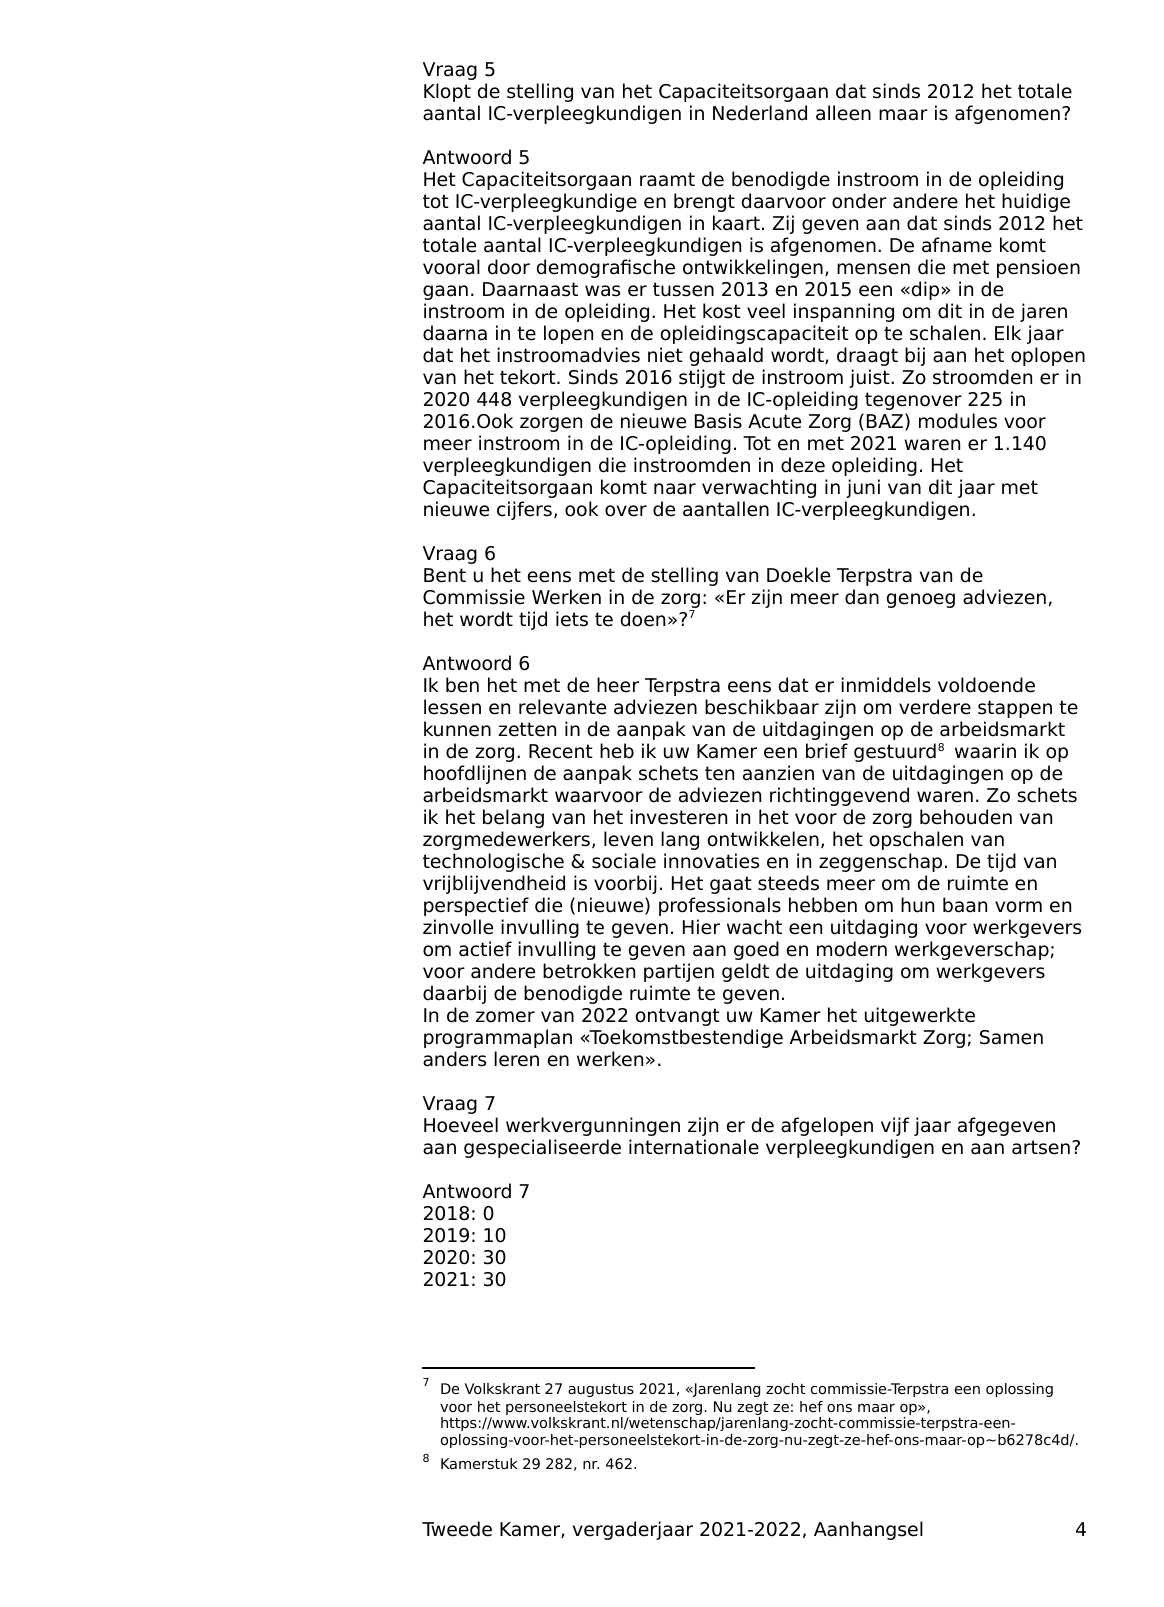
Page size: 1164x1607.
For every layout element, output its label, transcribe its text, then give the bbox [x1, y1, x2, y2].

text Vraag 6 [422, 543, 1087, 565]
text Antwoord 5 [422, 147, 1087, 169]
text Kamerstuk 29 282, nr. 462. [422, 1452, 1087, 1474]
text Klopt de stelling van het Capaciteitsorgaan dat sinds 2012 het totale aantal IC-verpleegkundigen in Nederland alleen maar is afgenomen? [422, 81, 1087, 125]
text Antwoord 7 [422, 1181, 1087, 1203]
text 2019: 10 [422, 1225, 1087, 1247]
text In de zomer van 2022 ontvangt uw Kamer het uitgewerkte programmaplan «Toekomstbestendige Arbeidsmarkt Zorg; Samen anders leren en werken». [422, 1005, 1087, 1071]
text Vraag 5 [422, 59, 1087, 81]
text Ik ben het met de heer Terpstra eens dat er inmiddels voldoende lessen en relevante adviezen beschikbaar zijn om verdere stappen te kunnen zetten in de aanpak van de uitdagingen op de arbeidsmarkt in de zorg. Recent heb ik uw Kamer een brief gestuurd waarin ik op hoofdlijnen de aanpak schets ten aanzien van de uitdagingen op de arbeidsmarkt waarvoor de adviezen richtinggevend waren. Zo schets ik het belang van het investeren in het voor de zorg behouden van zorgmedewerkers, leven lang ontwikkelen, het opschalen van technologische & sociale innovaties en in zeggenschap. De tijd van vrijblijvendheid is voorbij. Het gaat steeds meer om de ruimte en perspectief die (nieuwe) professionals hebben om hun baan vorm en zinvolle invulling te geven. Hier wacht een uitdaging voor werkgevers om actief invulling te geven aan goed en modern werkgeverschap; voor andere betrokken partijen geldt de uitdaging om werkgevers daarbij de benodigde ruimte te geven. [422, 675, 1087, 1005]
text Het Capaciteitsorgaan raamt de benodigde instroom in de opleiding tot IC-verpleegkundige en brengt daarvoor onder andere het huidige aantal IC-verpleegkundigen in kaart. Zij geven aan dat sinds 2012 het totale aantal IC-verpleegkundigen is afgenomen. De afname komt vooral door demografische ontwikkelingen, mensen die met pensioen gaan. Daarnaast was er tussen 2013 en 2015 een «dip» in de instroom in de opleiding. Het kost veel inspanning om dit in de jaren daarna in te lopen en de opleidingscapaciteit op te schalen. Elk jaar dat het instroomadvies niet gehaald wordt, draagt bij aan het oplopen van het tekort. Sinds 2016 stijgt de instroom juist. Zo stroomden er in 2020 448 verpleegkundigen in de IC-opleiding tegenover 225 in 2016.Ook zorgen de nieuwe Basis Acute Zorg (BAZ) modules voor meer instroom in de IC-opleiding. Tot en met 2021 waren er 1.140 verpleegkundigen die instroomden in deze opleiding. Het Capaciteitsorgaan komt naar verwachting in juni van dit jaar met nieuwe cijfers, ook over de aantallen IC-verpleegkundigen. [422, 169, 1087, 521]
text Vraag 7 [422, 1093, 1087, 1115]
text 2020: 30 [422, 1247, 1087, 1269]
text De Volkskrant 27 augustus 2021, «Jarenlang zocht commissie-Terpstra een oplossing voor het personeelstekort in de zorg. Nu zegt ze: hef ons maar op», https://www.volkskrant.nl/wetenschap/jarenlang-zocht-commissie-terpstra-een-oplossing-voor-het-personeelstekort-in-de-zorg-nu-zegt-ze-hef-ons-maar-op~b6278c4d/. [422, 1377, 1087, 1449]
text Antwoord 6 [422, 653, 1087, 675]
text 2021: 30 [422, 1269, 1087, 1291]
text Hoeveel werkvergunningen zijn er de afgelopen vijf jaar afgegeven aan gespecialiseerde internationale verpleegkundigen en aan artsen? [422, 1115, 1087, 1159]
text 2018: 0 [422, 1203, 1087, 1225]
text Bent u het eens met de stelling van Doekle Terpstra van de Commissie Werken in de zorg: «Er zijn meer dan genoeg adviezen, het wordt tijd iets te doen»? [422, 565, 1087, 631]
